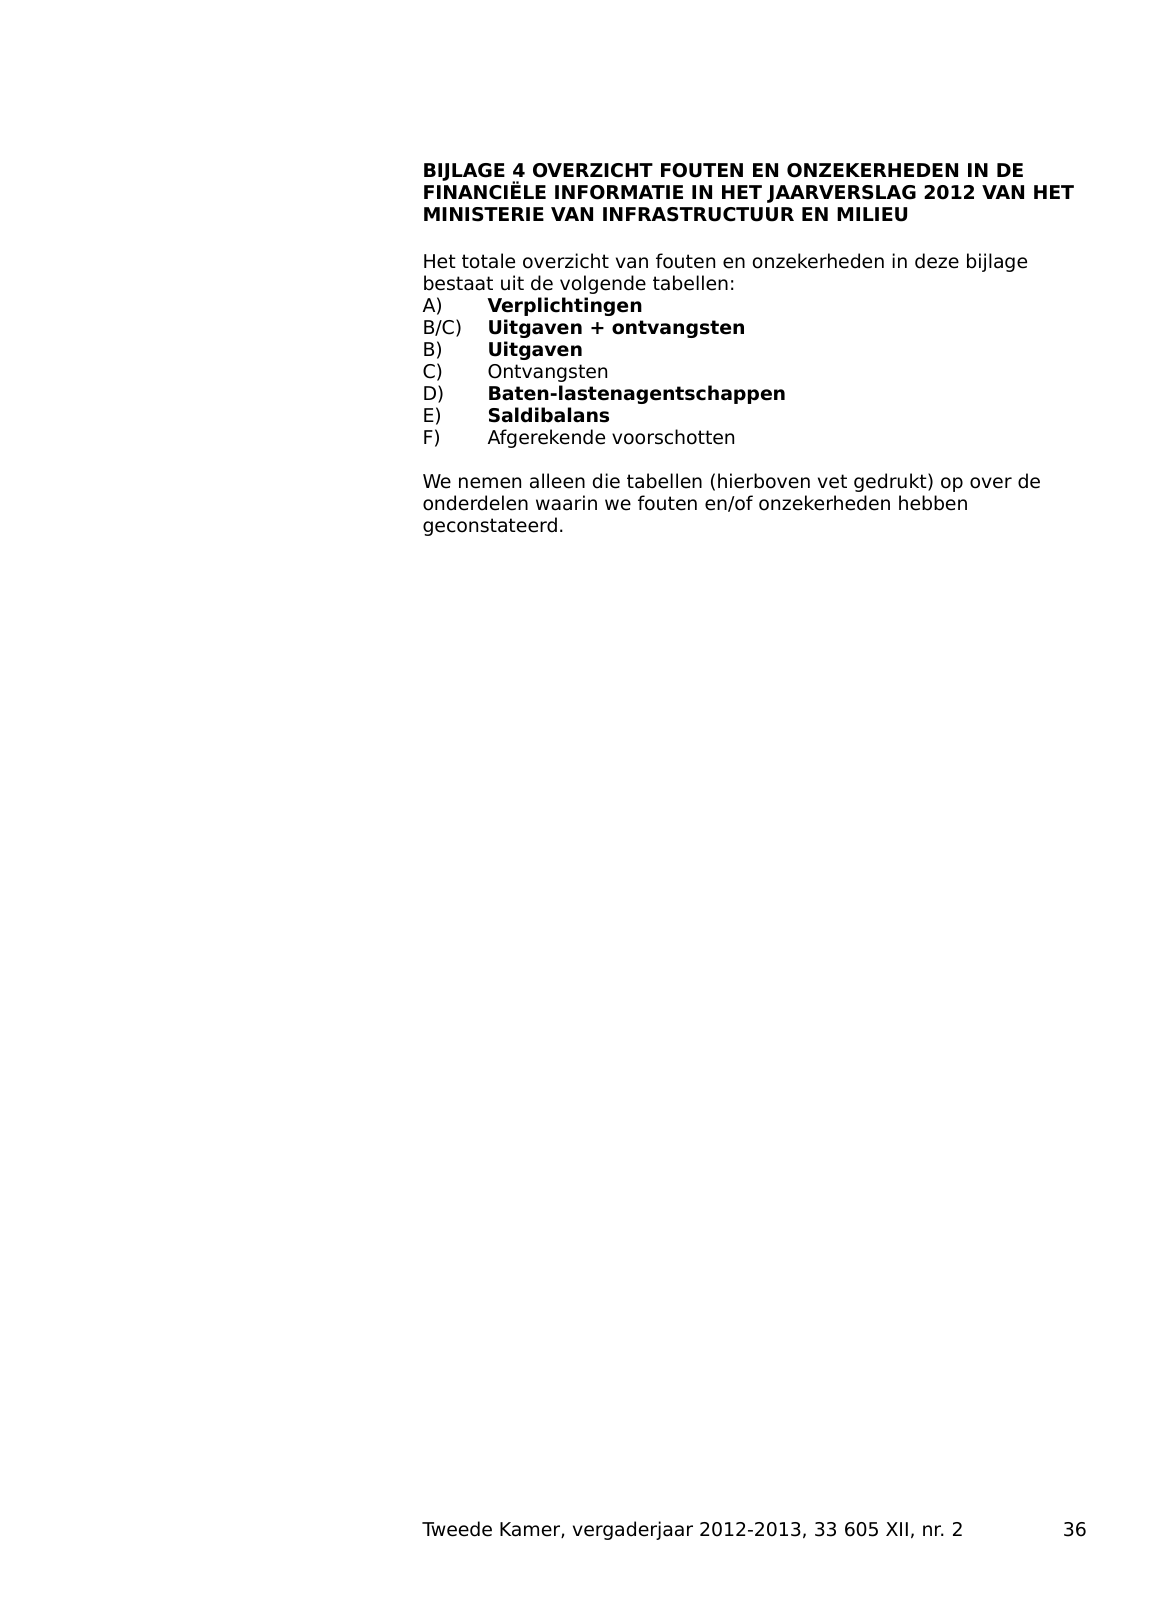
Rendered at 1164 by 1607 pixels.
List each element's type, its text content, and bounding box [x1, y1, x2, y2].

text E) Saldibalans [422, 405, 1087, 427]
subtitle BIJLAGE 4 OVERZICHT FOUTEN EN ONZEKERHEDEN IN DE FINANCIËLE INFORMATIE IN HET JAARVERSLAG 2012 VAN HET MINISTERIE VAN INFRASTRUCTUUR EN MILIEU [422, 160, 1087, 226]
text We nemen alleen die tabellen (hierboven vet gedrukt) op over de onderdelen waarin we fouten en/of onzekerheden hebben geconstateerd. [422, 471, 1087, 537]
text F) Afgerekende voorschotten [422, 427, 1087, 449]
text C) Ontvangsten [422, 361, 1087, 383]
text Het totale overzicht van fouten en onzekerheden in deze bijlage bestaat uit de volgende tabellen: [422, 251, 1087, 295]
text B) Uitgaven [422, 339, 1087, 361]
text D) Baten-lastenagentschappen [422, 383, 1087, 405]
text B/C) Uitgaven + ontvangsten [422, 317, 1087, 339]
text A) Verplichtingen [422, 295, 1087, 317]
